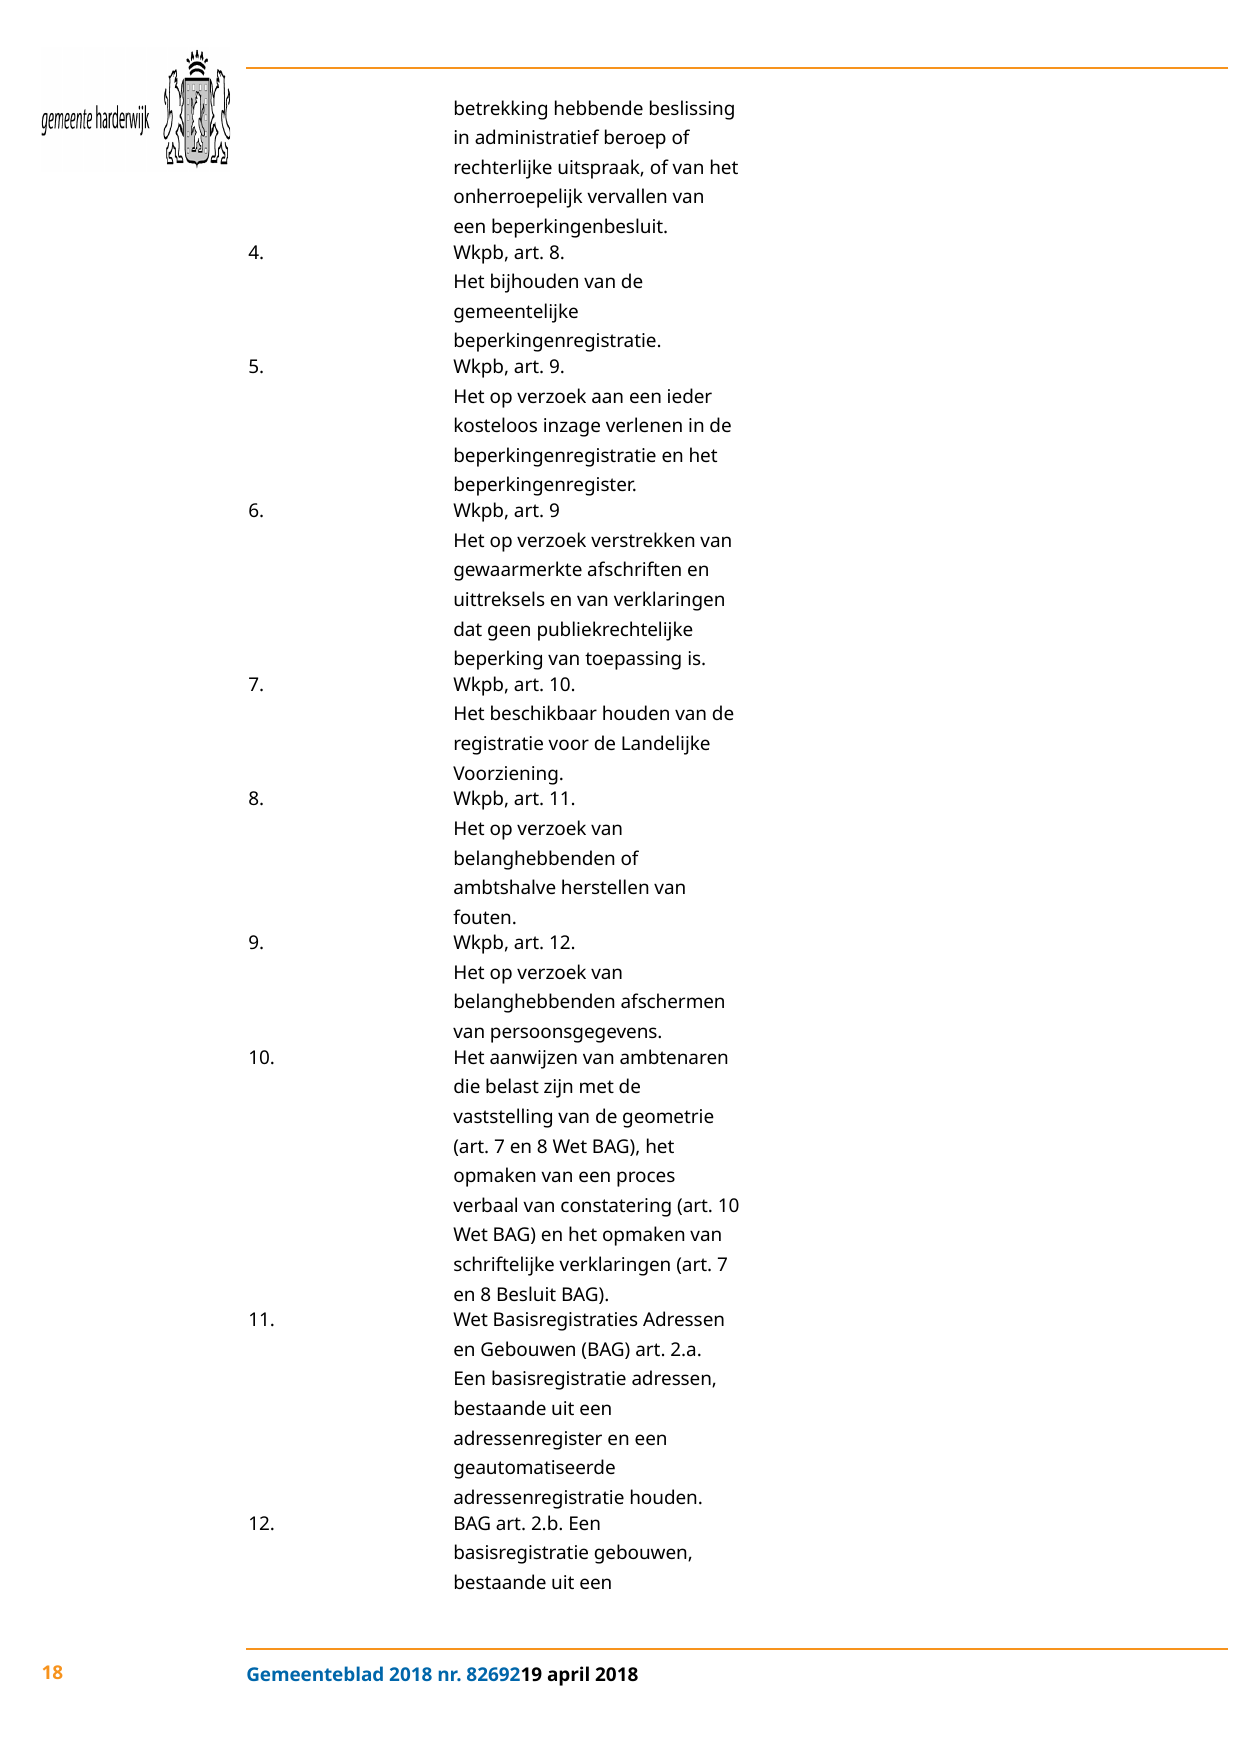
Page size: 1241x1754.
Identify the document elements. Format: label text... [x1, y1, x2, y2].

table_cell 10. [248, 1044, 453, 1306]
table_cell 12. [248, 1510, 453, 1594]
table_cell 8. [248, 786, 453, 929]
table_cell Wkpb, art. 10. Het beschikbaar houden van de registratie voor de Landelijke Voorziening. [453, 671, 741, 786]
picture [41, 47, 231, 172]
table_cell Wkpb, art. 11. Het op verzoek van belanghebbenden of ambtshalve herstellen van fouten. [453, 786, 741, 929]
table_cell [741, 786, 1015, 929]
table_cell 7. [248, 671, 453, 786]
table_cell Wkpb, art. 8. Het bijhouden van de gemeentelijke beperkingenregistratie. [453, 239, 741, 353]
table_cell [248, 95, 453, 239]
table_cell Wkpb, art. 9. Het op verzoek aan een ieder kosteloos inzage verlenen in de beperkingenregistratie en het beperkingenregister. [453, 353, 741, 497]
table_cell [741, 930, 1015, 1044]
table_cell [741, 95, 1015, 239]
table_cell 6. [248, 498, 453, 671]
table_cell 9. [248, 930, 453, 1044]
table_cell [741, 1306, 1015, 1510]
table_cell 11. [248, 1306, 453, 1510]
table_cell [741, 498, 1015, 671]
table_cell [741, 1510, 1015, 1594]
table_cell Wet Basisregistraties Adressen en Gebouwen (BAG) art. 2.a. Een basisregistratie adressen, bestaande uit een adressenregister en een geautomatiseerde adressenregistratie houden. [453, 1306, 741, 1510]
table_cell Het aanwijzen van ambtenaren die belast zijn met de vaststelling van de geometrie (art. 7 en 8 Wet BAG), het opmaken van een proces verbaal van constatering (art. 10 Wet BAG) en het opmaken van schriftelijke verklaringen (art. 7 en 8 Besluit BAG). [453, 1044, 741, 1306]
table_cell [741, 671, 1015, 786]
table_cell [741, 239, 1015, 353]
table_cell 4. [248, 239, 453, 353]
table_cell [741, 353, 1015, 497]
table_cell Wkpb, art. 9 Het op verzoek verstrekken van gewaarmerkte afschriften en uittreksels en van verklaringen dat geen publiekrechtelijke beperking van toepassing is. [453, 498, 741, 671]
table_cell 5. [248, 353, 453, 497]
table_cell BAG art. 2.b. Een basisregistratie gebouwen, bestaande uit een [453, 1510, 741, 1594]
table_cell betrekking hebbende beslissing in administratief beroep of rechterlijke uitspraak, of van het onherroepelijk vervallen van een beperkingenbesluit. [453, 95, 741, 239]
table_cell [741, 1044, 1015, 1306]
table_cell Wkpb, art. 12. Het op verzoek van belanghebbenden afschermen van persoonsgegevens. [453, 930, 741, 1044]
